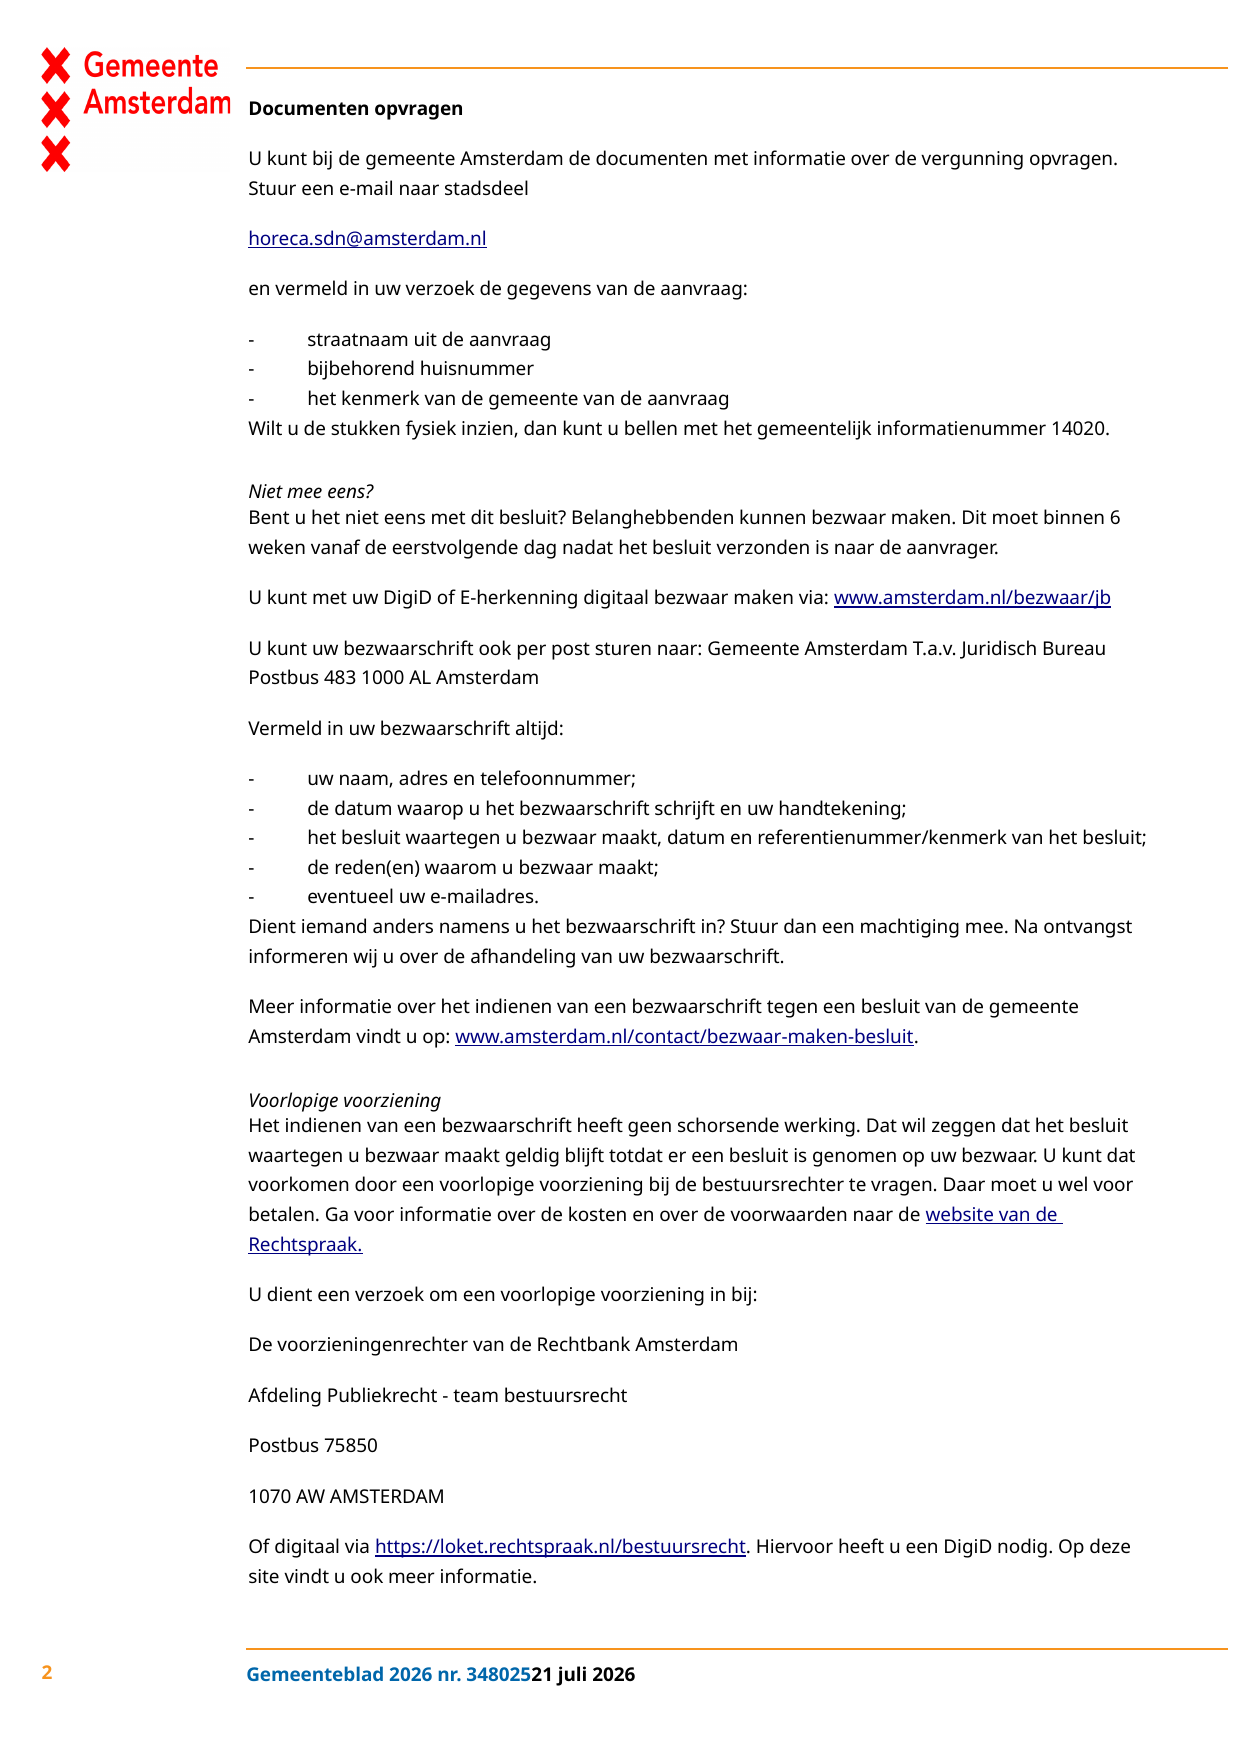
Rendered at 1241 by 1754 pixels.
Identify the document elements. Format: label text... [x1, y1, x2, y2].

text en vermeld in uw verzoek de gegevens van de aanvraag: [248, 276, 1152, 301]
text Of digitaal via https://loket.rechtspraak.nl/bestuursrecht. Hiervoor heeft u een DigiD nodig. Op deze site vindt u ook meer informatie. [248, 1533, 1152, 1589]
text Het indienen van een bezwaarschrift heeft geen schorsende werking. Dat wil zeggen dat het besluit waartegen u bezwaar maakt geldig blijft totdat er een besluit is genomen op uw bezwaar. U kunt dat voorkomen door een voorlopige voorziening bij de bestuursrechter te vragen. Daar moet u wel voor betalen. Ga voor informatie over de kosten en over de voorwaarden naar de website van de Rechtspraak. [248, 1112, 1152, 1257]
text U kunt uw bezwaarschrift ook per post sturen naar: Gemeente Amsterdam T.a.v. Juridisch Bureau Postbus 483 1000 AL Amsterdam [248, 635, 1152, 690]
text De voorzieningenrechter van de Rechtbank Amsterdam [248, 1332, 1152, 1357]
list straatnaam uit de aanvraag [248, 326, 1152, 352]
text Vermeld in uw bezwaarschrift altijd: [248, 715, 1152, 741]
text horeca.sdn@amsterdam.nl [248, 225, 1152, 251]
text Wilt u de stukken fysiek inzien, dan kunt u bellen met het gemeentelijk informatienummer 14020. [248, 415, 1152, 441]
list eventueel uw e-mailadres. [248, 884, 1152, 909]
list de datum waarop u het bezwaarschrift schrijft en uw handtekening; [248, 795, 1152, 821]
list het besluit waartegen u bezwaar maakt, datum en referentienummer/kenmerk van het besluit; [248, 824, 1152, 850]
text U kunt bij de gemeente Amsterdam de documenten met informatie over de vergunning opvragen. Stuur een e-mail naar stadsdeel [248, 145, 1152, 201]
text Bent u het niet eens met dit besluit? Belanghebbenden kunnen bezwaar maken. Dit moet binnen 6 weken vanaf de eerstvolgende dag nadat het besluit verzonden is naar de aanvrager. [248, 504, 1152, 560]
text Niet mee eens? [248, 479, 1152, 504]
text Documenten opvragen [248, 95, 1152, 121]
list de reden(en) waarom u bezwaar maakt; [248, 854, 1152, 880]
text 1070 AW AMSTERDAM [248, 1483, 1152, 1509]
list bijbehorend huisnummer [248, 356, 1152, 381]
text Postbus 75850 [248, 1432, 1152, 1458]
list het kenmerk van de gemeente van de aanvraag [248, 385, 1152, 411]
text U kunt met uw DigiD of E-herkenning digitaal bezwaar maken via: www.amsterdam.nl/bezwaar/jb [248, 584, 1152, 610]
text Meer informatie over het indienen van een bezwaarschrift tegen een besluit van de gemeente Amsterdam vindt u op: www.amsterdam.nl/contact/bezwaar-maken-besluit. [248, 993, 1152, 1048]
list uw naam, adres en telefoonnummer; [248, 765, 1152, 791]
picture [41, 47, 231, 172]
text Dient iemand anders namens u het bezwaarschrift in? Stuur dan een machtiging mee. Na ontvangst informeren wij u over de afhandeling van uw bezwaarschrift. [248, 913, 1152, 968]
text Afdeling Publiekrecht - team bestuursrecht [248, 1382, 1152, 1408]
text Voorlopige voorziening [248, 1087, 1152, 1112]
text U dient een verzoek om een voorlopige voorziening in bij: [248, 1281, 1152, 1307]
